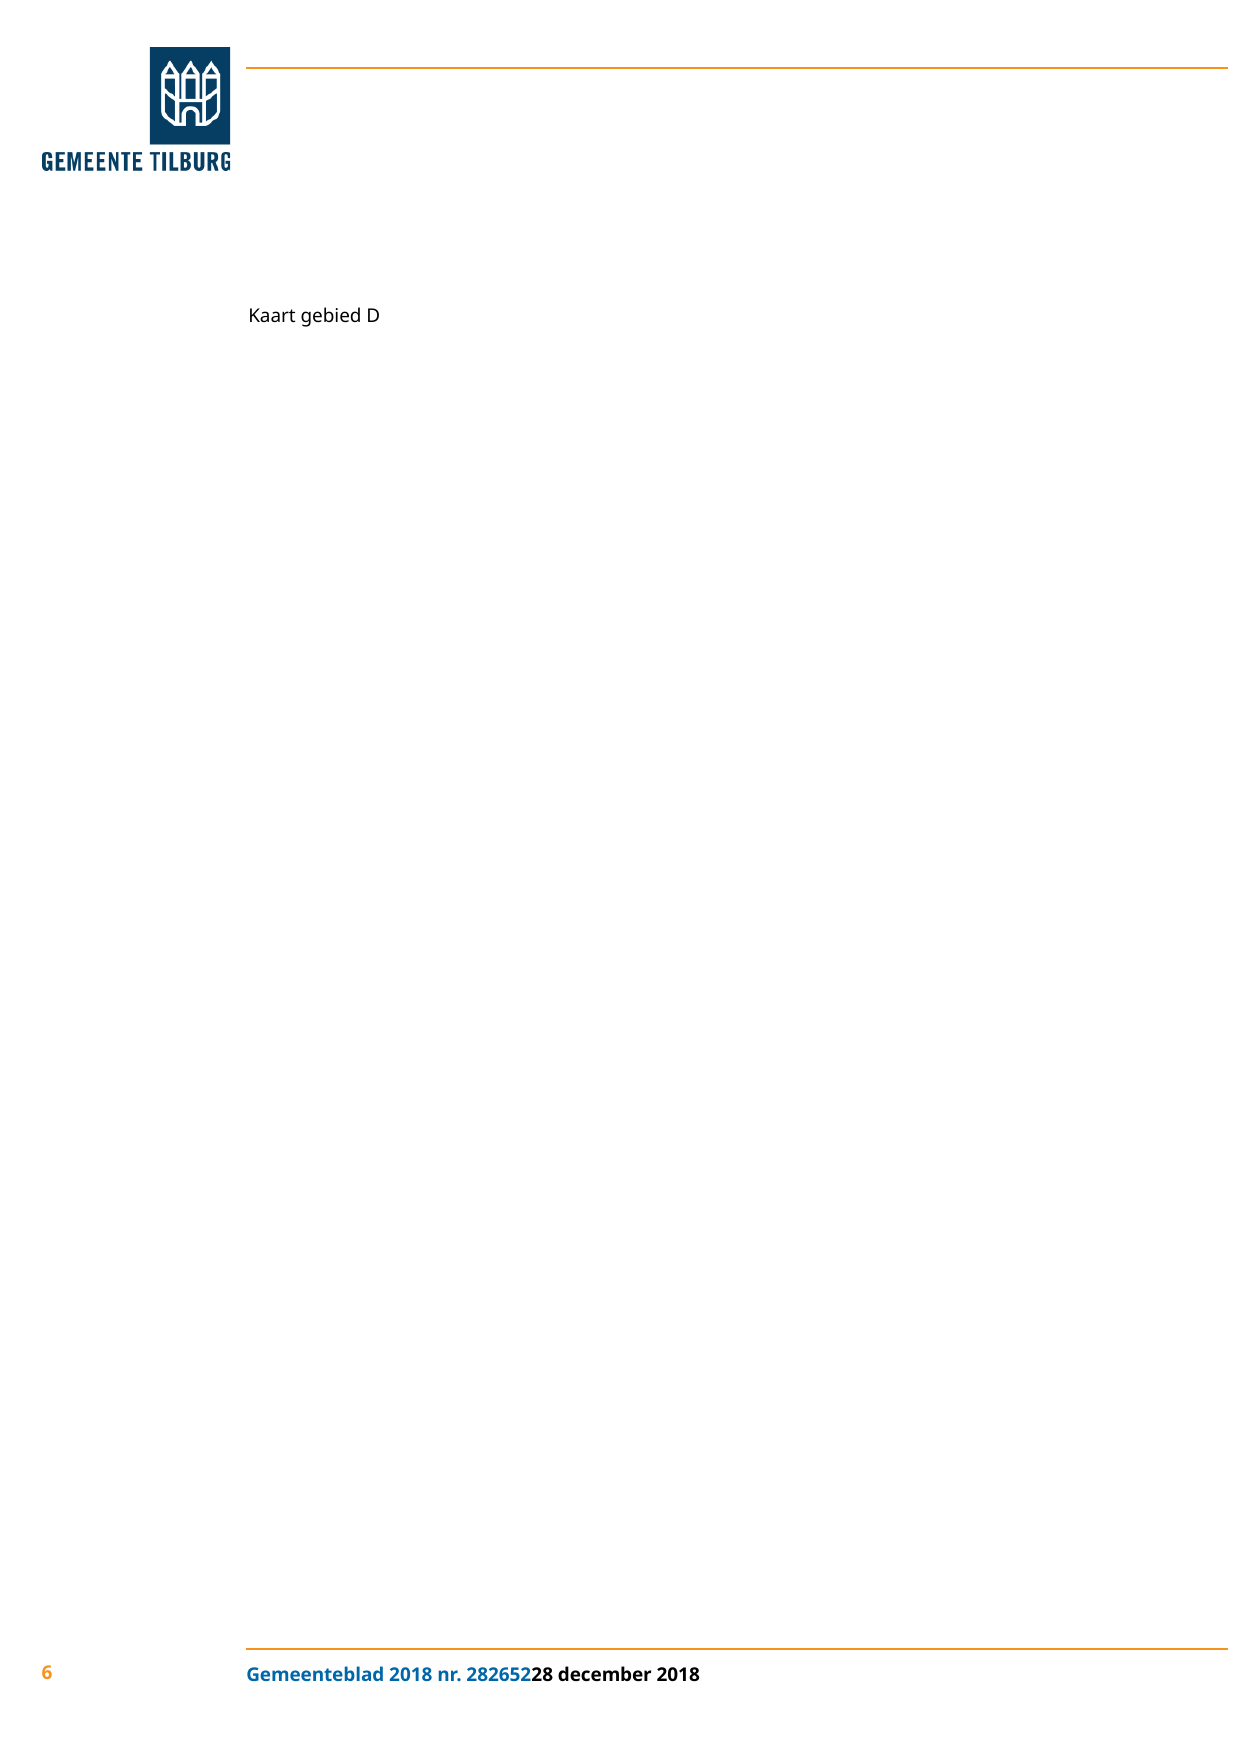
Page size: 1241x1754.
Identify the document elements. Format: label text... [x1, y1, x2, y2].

picture [41, 47, 231, 172]
text Kaart gebied D [248, 302, 1152, 328]
